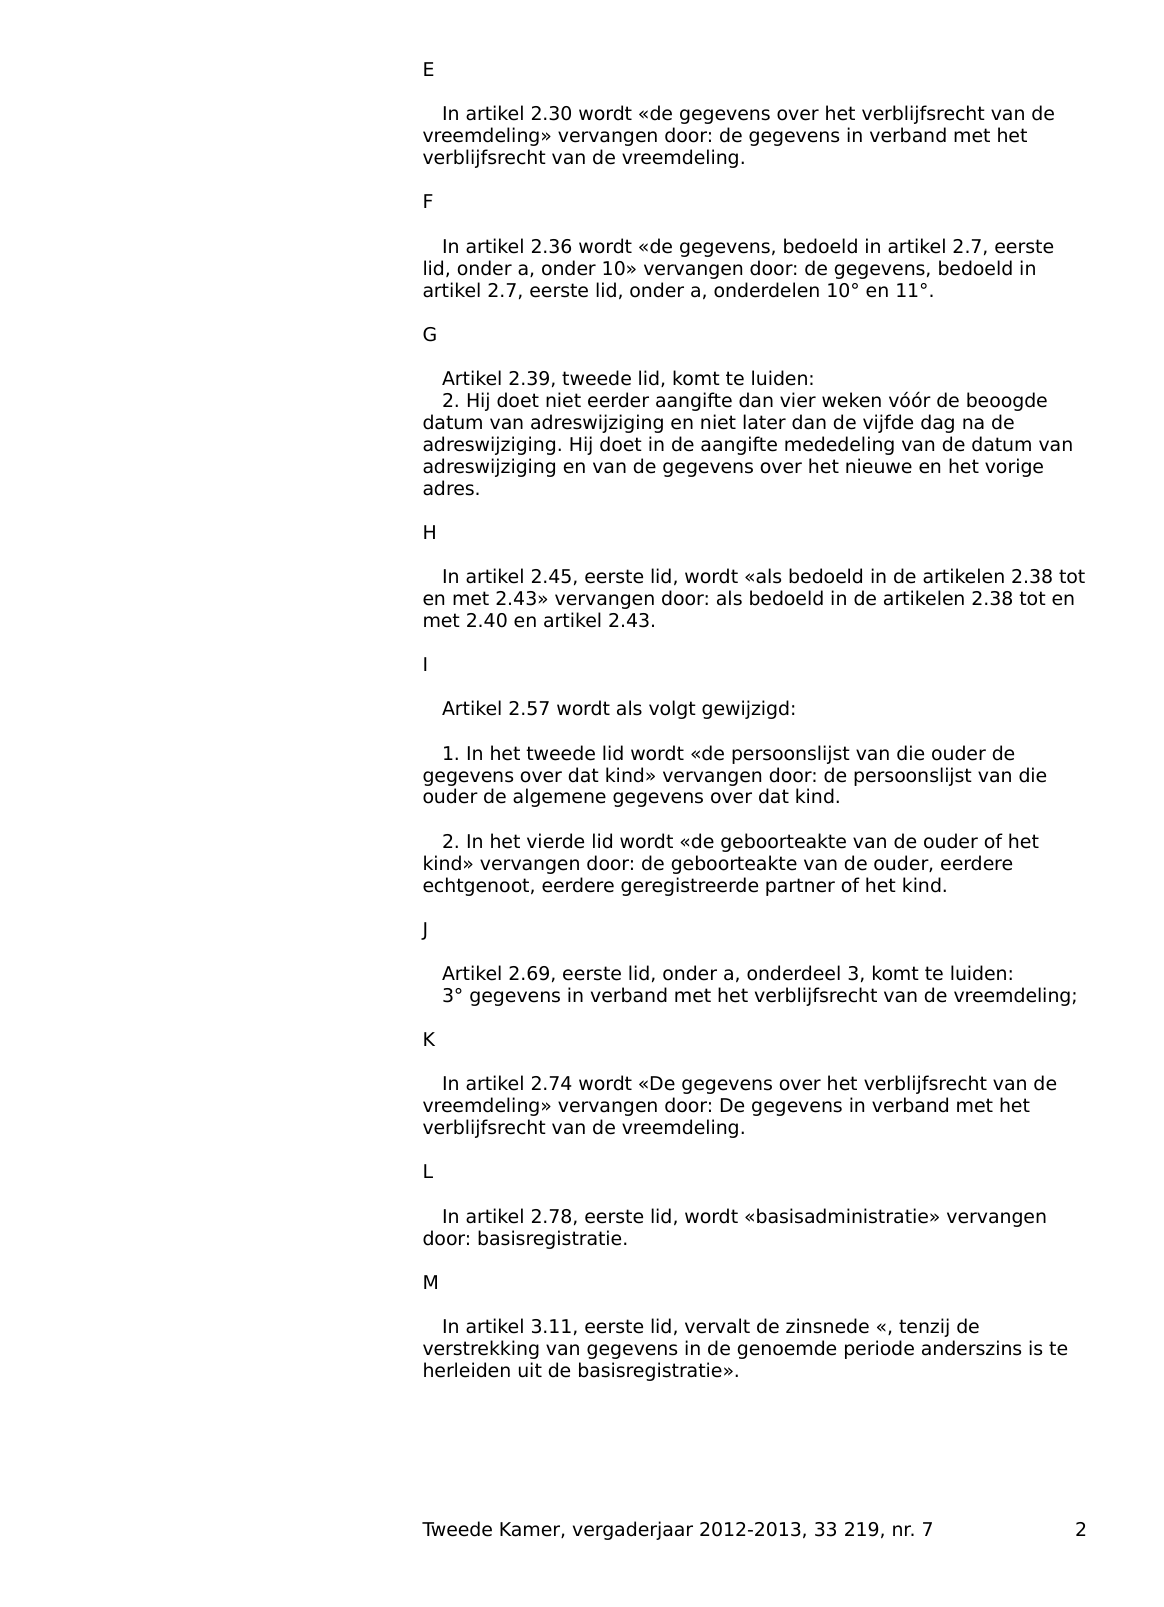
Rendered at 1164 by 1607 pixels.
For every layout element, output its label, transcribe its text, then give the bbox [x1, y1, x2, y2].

text In artikel 3.11, eerste lid, vervalt de zinsnede «, tenzij de verstrekking van gegevens in de genoemde periode anderszins is te herleiden uit de basisregistratie». [422, 1316, 1087, 1382]
subtitle F [422, 191, 1087, 213]
text Artikel 2.57 wordt als volgt gewijzigd: [422, 698, 1087, 720]
text 2. Hij doet niet eerder aangifte dan vier weken vóór de beoogde datum van adreswijziging en niet later dan de vijfde dag na de adreswijziging. Hij doet in de aangifte mededeling van de datum van adreswijziging en van de gegevens over het nieuwe en het vorige adres. [422, 390, 1087, 500]
subtitle H [422, 522, 1087, 544]
text In artikel 2.36 wordt «de gegevens, bedoeld in artikel 2.7, eerste lid, onder a, onder 10» vervangen door: de gegevens, bedoeld in artikel 2.7, eerste lid, onder a, onderdelen 10° en 11°. [422, 236, 1087, 301]
subtitle I [422, 654, 1087, 676]
text 1. In het tweede lid wordt «de persoonslijst van die ouder de gegevens over dat kind» vervangen door: de persoonslijst van die ouder de algemene gegevens over dat kind. [422, 742, 1087, 808]
text In artikel 2.74 wordt «De gegevens over het verblijfsrecht van de vreemdeling» vervangen door: De gegevens in verband met het verblijfsrecht van de vreemdeling. [422, 1073, 1087, 1139]
subtitle E [422, 59, 1087, 81]
subtitle M [422, 1272, 1087, 1294]
text In artikel 2.45, eerste lid, wordt «als bedoeld in de artikelen 2.38 tot en met 2.43» vervangen door: als bedoeld in de artikelen 2.38 tot en met 2.40 en artikel 2.43. [422, 566, 1087, 632]
text Artikel 2.39, tweede lid, komt te luiden: [422, 368, 1087, 390]
subtitle L [422, 1161, 1087, 1183]
text In artikel 2.78, eerste lid, wordt «basisadministratie» vervangen door: basisregistratie. [422, 1206, 1087, 1249]
subtitle G [422, 324, 1087, 346]
subtitle K [422, 1029, 1087, 1051]
text In artikel 2.30 wordt «de gegevens over het verblijfsrecht van de vreemdeling» vervangen door: de gegevens in verband met het verblijfsrecht van de vreemdeling. [422, 103, 1087, 169]
subtitle J [422, 919, 1087, 941]
text Artikel 2.69, eerste lid, onder a, onderdeel 3, komt te luiden: [422, 963, 1087, 985]
text 3° gegevens in verband met het verblijfsrecht van de vreemdeling; [422, 985, 1087, 1007]
text 2. In het vierde lid wordt «de geboorteakte van de ouder of het kind» vervangen door: de geboorteakte van de ouder, eerdere echtgenoot, eerdere geregistreerde partner of het kind. [422, 831, 1087, 897]
